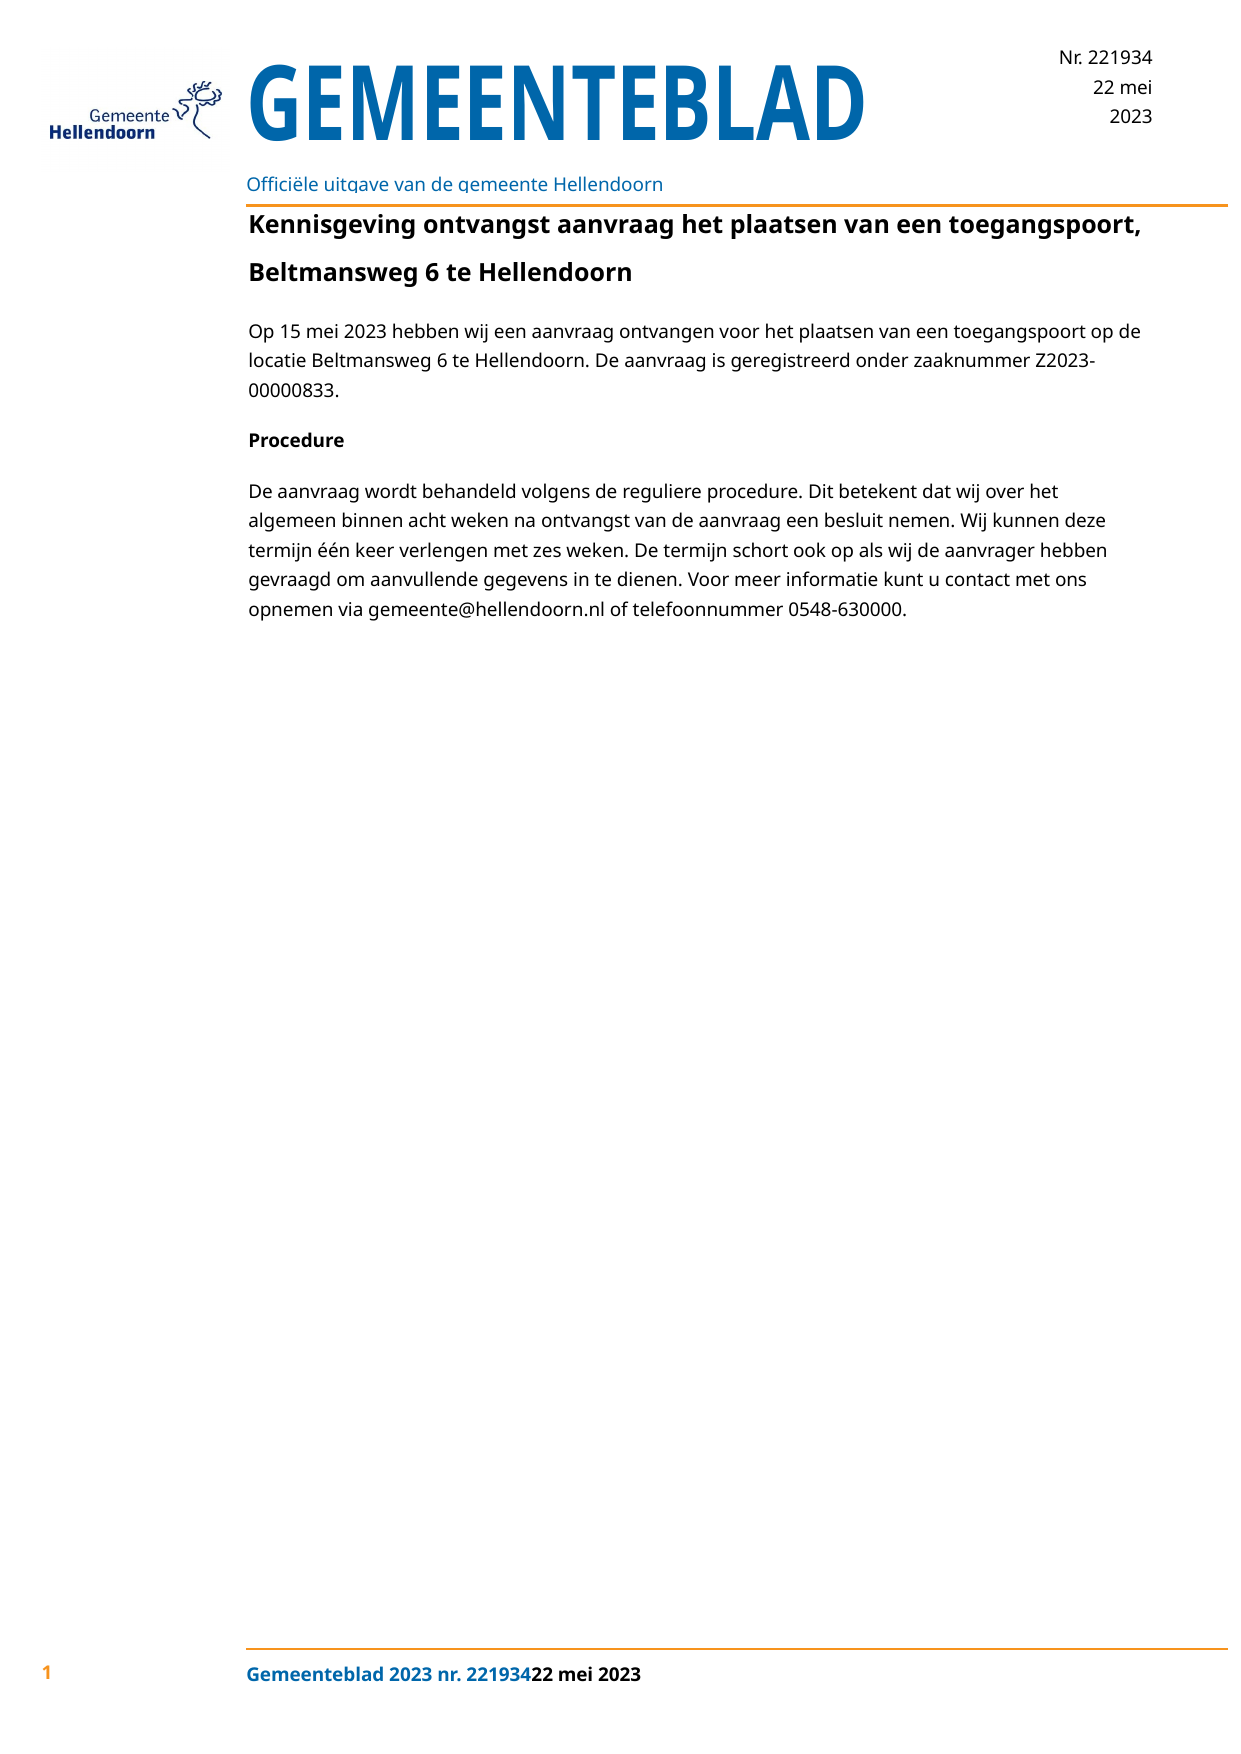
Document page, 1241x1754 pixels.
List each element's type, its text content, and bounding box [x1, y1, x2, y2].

text Procedure [248, 427, 1152, 453]
text Op 15 mei 2023 hebben wij een aanvraag ontvangen voor het plaatsen van een toegangspoort op de locatie Beltmansweg 6 te Hellendoorn. De aanvraag is geregistreerd onder zaaknummer Z2023-00000833. [248, 318, 1152, 403]
text Kennisgeving ontvangst aanvraag het plaatsen van een toegangspoort, Beltmansweg 6 te Hellendoorn [248, 207, 1152, 288]
text De aanvraag wordt behandeld volgens de reguliere procedure. Dit betekent dat wij over het algemeen binnen acht weken na ontvangst van de aanvraag een besluit nemen. Wij kunnen deze termijn één keer verlengen met zes weken. De termijn schort ook op als wij de aanvrager hebben gevraagd om aanvullende gegevens in te dienen. Voor meer informatie kunt u contact met ons opnemen via gemeente@hellendoorn.nl of telefoonnummer 0548-630000. [248, 478, 1152, 622]
picture [41, 47, 231, 172]
